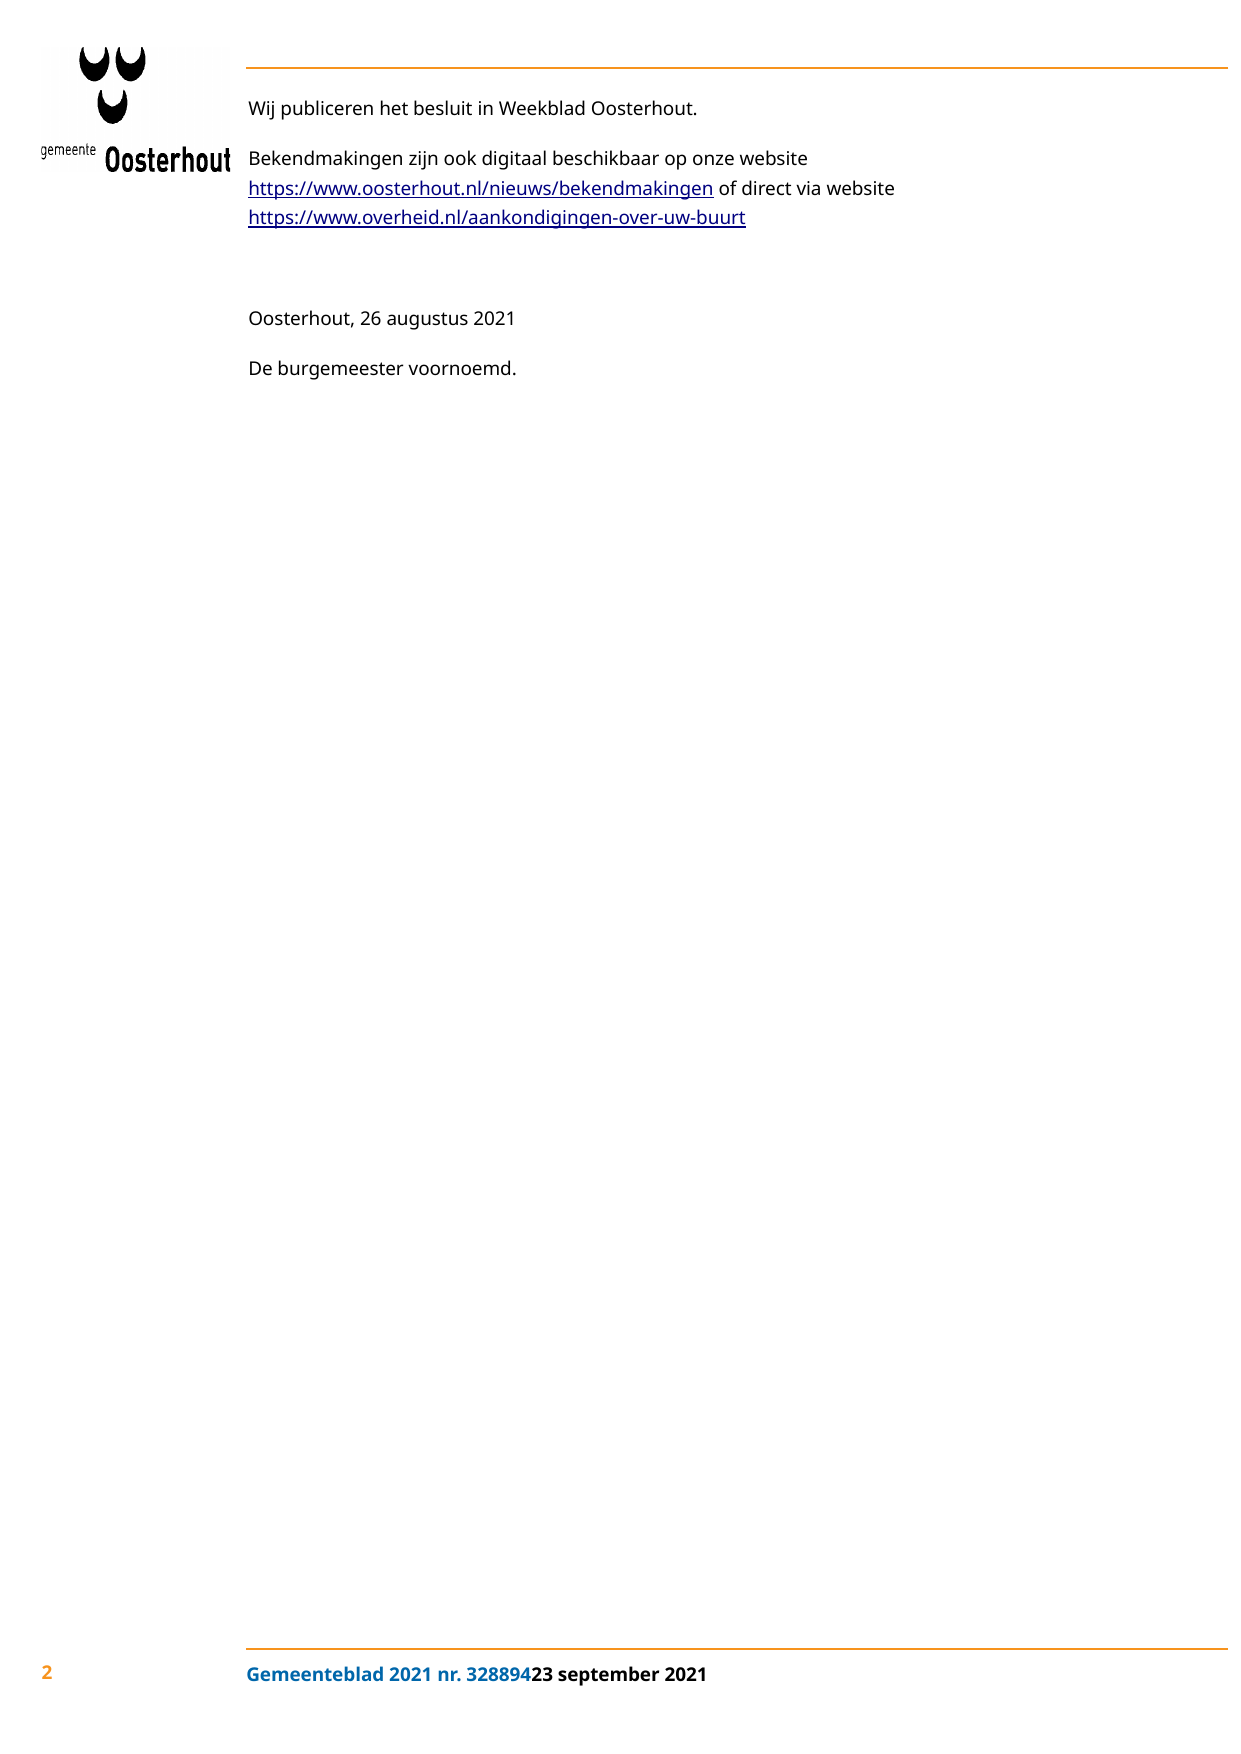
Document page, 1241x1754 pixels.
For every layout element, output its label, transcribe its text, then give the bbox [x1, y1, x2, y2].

text Bekendmakingen zijn ook digitaal beschikbaar op onze website https://www.oosterhout.nl/nieuws/bekendmakingen of direct via website https://www.overheid.nl/aankondigingen-over-uw-buurt [248, 145, 1152, 230]
text Wij publiceren het besluit in Weekblad Oosterhout. [248, 95, 1152, 121]
picture [41, 47, 231, 172]
text Oosterhout, 26 augustus 2021 [248, 305, 1152, 331]
text De burgemeester voornoemd. [248, 356, 1152, 381]
